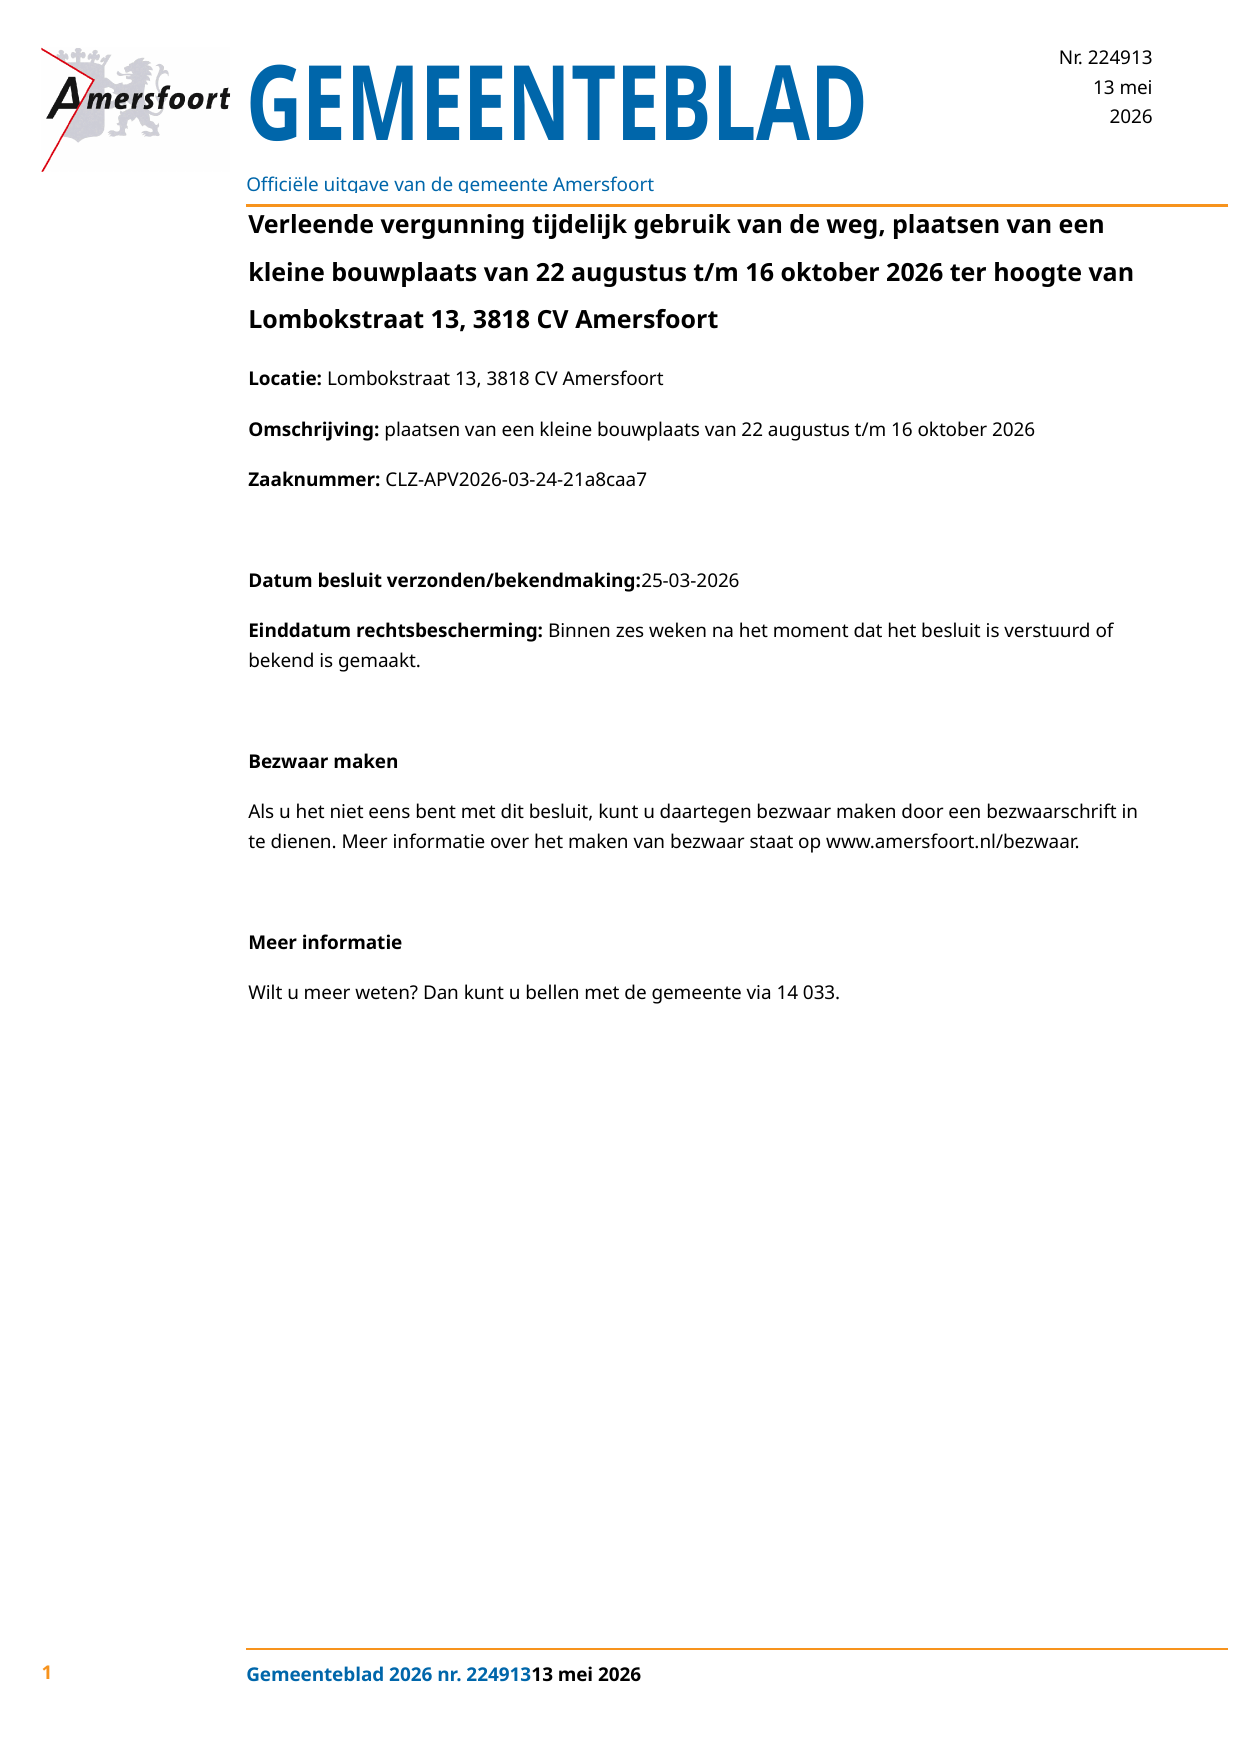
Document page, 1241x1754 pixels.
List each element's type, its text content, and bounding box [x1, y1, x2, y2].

text Datum besluit verzonden/bekendmaking:25-03-2026 [248, 567, 1152, 593]
text Meer informatie [248, 929, 1152, 954]
text Als u het niet eens bent met dit besluit, kunt u daartegen bezwaar maken door een bezwaarschrift in te dienen. Meer informatie over het maken van bezwaar staat op www.amersfoort.nl/bezwaar. [248, 798, 1152, 854]
text Verleende vergunning tijdelijk gebruik van de weg, plaatsen van een kleine bouwplaats van 22 augustus t/m 16 oktober 2026 ter hoogte van Lombokstraat 13, 3818 CV Amersfoort [248, 207, 1152, 336]
picture [41, 47, 231, 172]
text Zaaknummer: CLZ-APV2026-03-24-21a8caa7 [248, 466, 1152, 492]
text Omschrijving: plaatsen van een kleine bouwplaats van 22 augustus t/m 16 oktober 2026 [248, 416, 1152, 442]
text Locatie: Lombokstraat 13, 3818 CV Amersfoort [248, 366, 1152, 391]
text Bezwaar maken [248, 748, 1152, 774]
text Wilt u meer weten? Dan kunt u bellen met de gemeente via 14 033. [248, 979, 1152, 1005]
text Einddatum rechtsbescherming: Binnen zes weken na het moment dat het besluit is verstuurd of bekend is gemaakt. [248, 618, 1152, 673]
